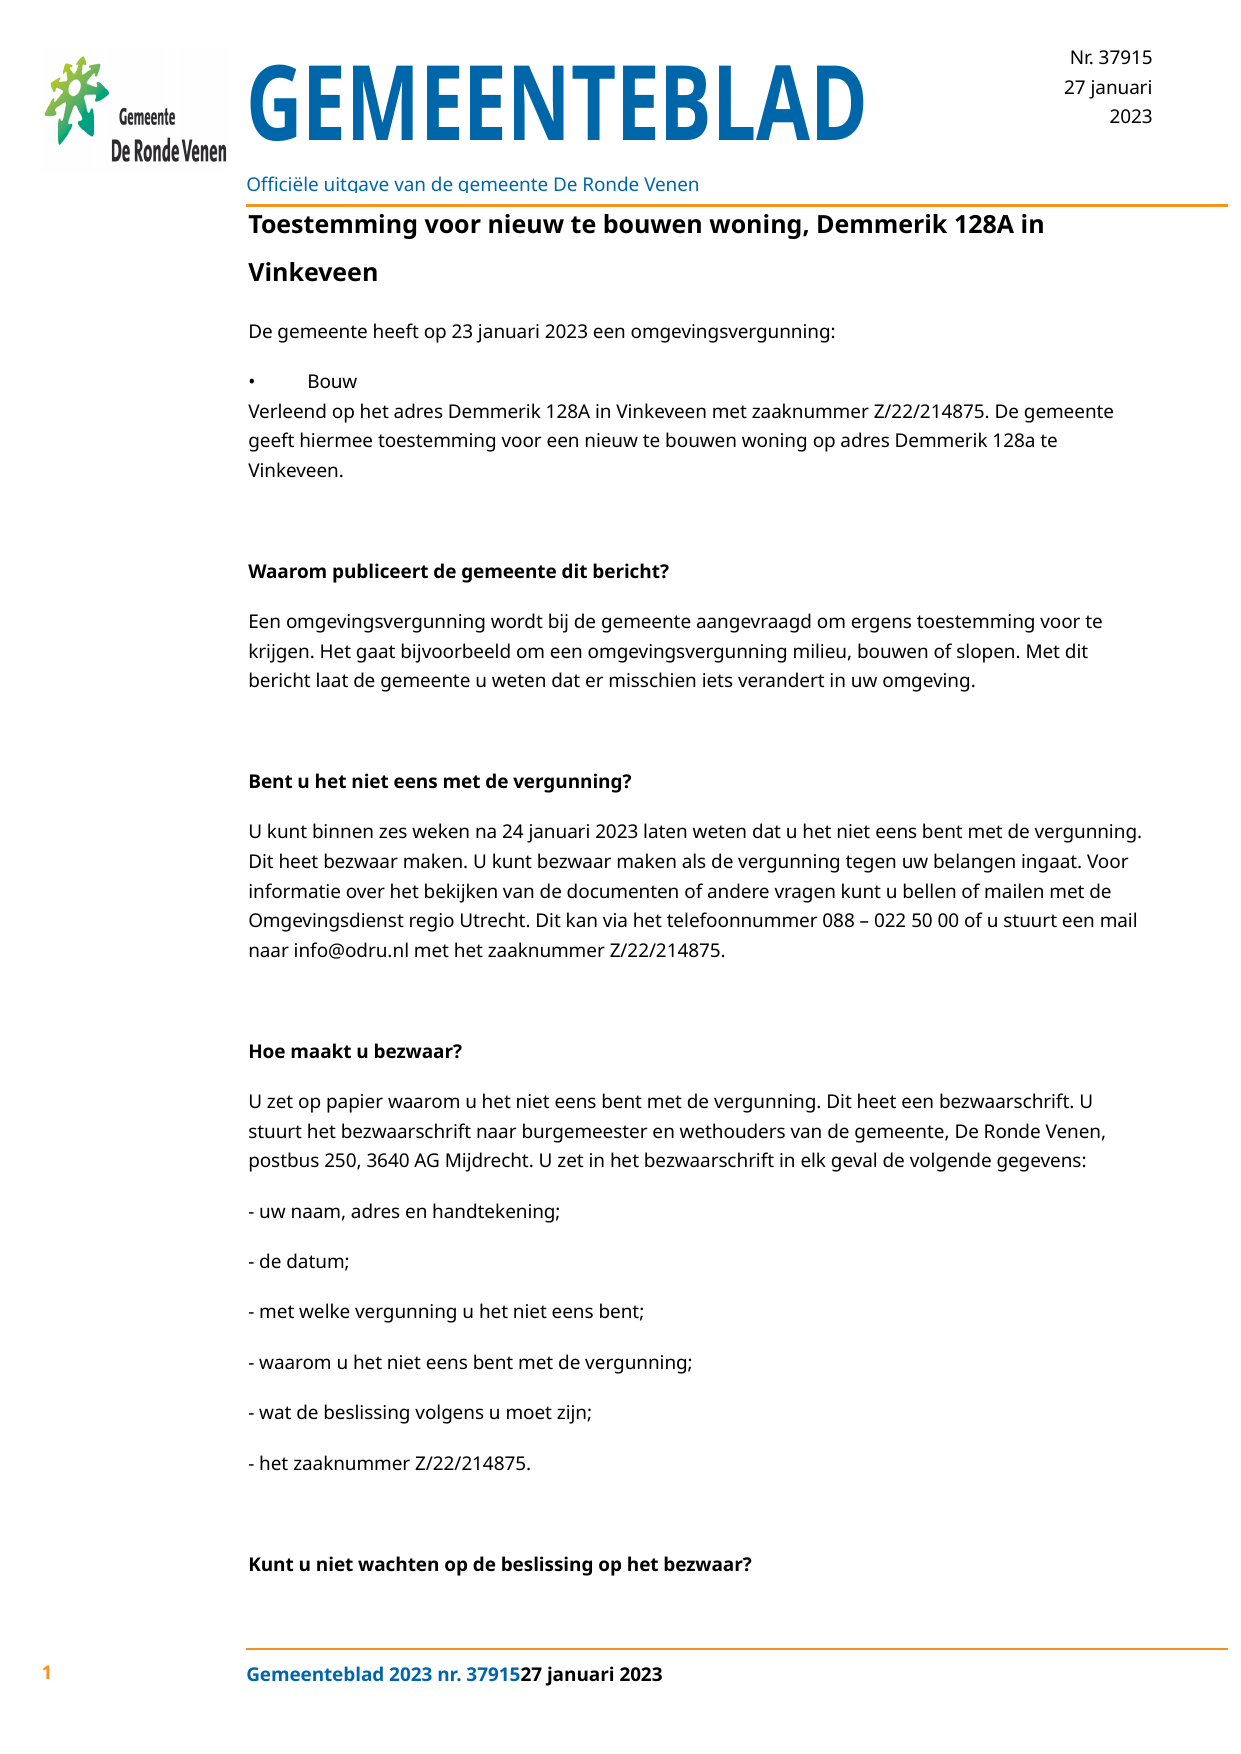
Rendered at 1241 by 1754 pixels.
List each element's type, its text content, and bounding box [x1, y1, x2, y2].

text Bent u het niet eens met de vergunning? [248, 768, 1152, 794]
text De gemeente heeft op 23 januari 2023 een omgevingsvergunning: [248, 318, 1152, 344]
list Bouw [248, 368, 1152, 394]
text - met welke vergunning u het niet eens bent; [248, 1299, 1152, 1324]
text Hoe maakt u bezwaar? [248, 1038, 1152, 1064]
text - de datum; [248, 1248, 1152, 1274]
text - wat de beslissing volgens u moet zijn; [248, 1399, 1152, 1425]
picture [41, 47, 231, 172]
text Verleend op het adres Demmerik 128A in Vinkeveen met zaaknummer Z/22/214875. De gemeente geeft hiermee toestemming voor een nieuw te bouwen woning op adres Demmerik 128a te Vinkeveen. [248, 398, 1152, 483]
text - waarom u het niet eens bent met de vergunning; [248, 1349, 1152, 1375]
text Kunt u niet wachten op de beslissing op het bezwaar? [248, 1551, 1152, 1577]
text U kunt binnen zes weken na 24 januari 2023 laten weten dat u het niet eens bent met de vergunning. Dit heet bezwaar maken. U kunt bezwaar maken als de vergunning tegen uw belangen ingaat. Voor informatie over het bekijken van de documenten of andere vragen kunt u bellen of mailen met de Omgevingsdienst regio Utrecht. Dit kan via het telefoonnummer 088 – 022 50 00 of u stuurt een mail naar info@odru.nl met het zaaknummer Z/22/214875. [248, 819, 1152, 963]
text Een omgevingsvergunning wordt bij de gemeente aangevraagd om ergens toestemming voor te krijgen. Het gaat bijvoorbeeld om een omgevingsvergunning milieu, bouwen of slopen. Met dit bericht laat de gemeente u weten dat er misschien iets verandert in uw omgeving. [248, 608, 1152, 693]
text U zet op papier waarom u het niet eens bent met de vergunning. Dit heet een bezwaarschrift. U stuurt het bezwaarschrift naar burgemeester en wethouders van de gemeente, De Ronde Venen, postbus 250, 3640 AG Mijdrecht. U zet in het bezwaarschrift in elk geval de volgende gegevens: [248, 1088, 1152, 1173]
text - het zaaknummer Z/22/214875. [248, 1450, 1152, 1476]
text - uw naam, adres en handtekening; [248, 1198, 1152, 1224]
text Toestemming voor nieuw te bouwen woning, Demmerik 128A in Vinkeveen [248, 207, 1152, 288]
text Waarom publiceert de gemeente dit bericht? [248, 558, 1152, 584]
